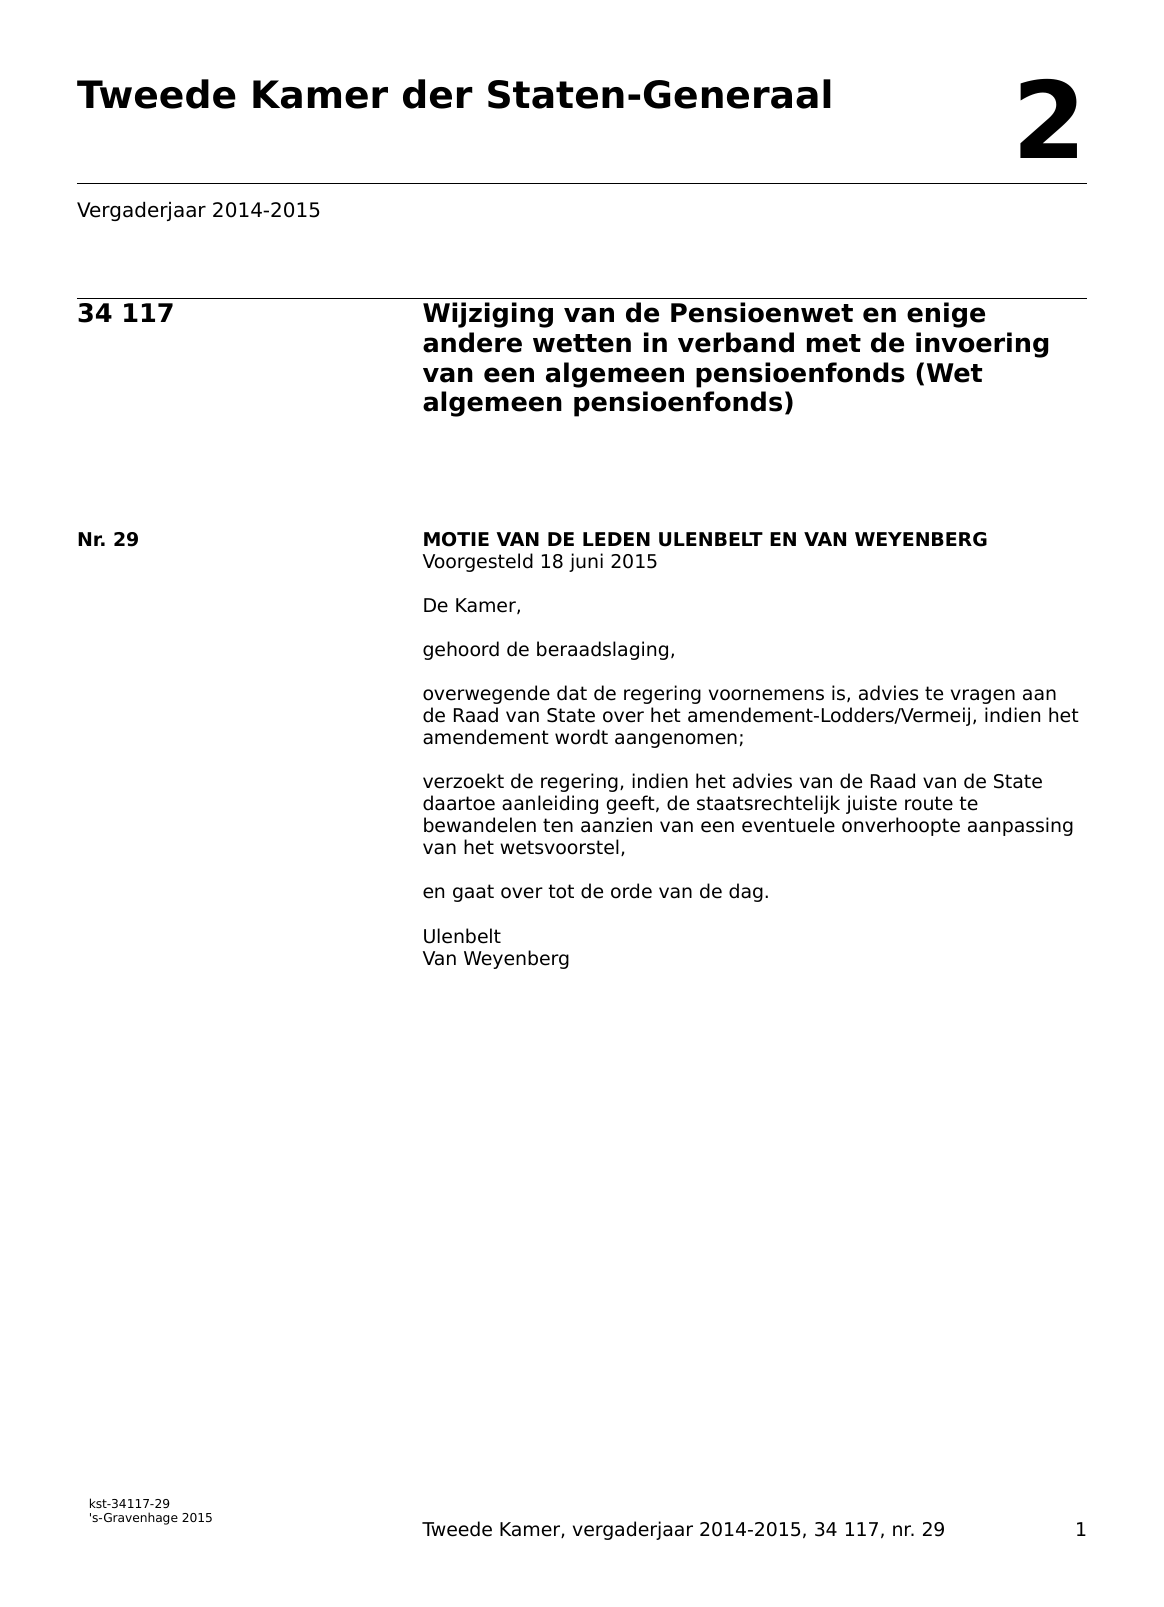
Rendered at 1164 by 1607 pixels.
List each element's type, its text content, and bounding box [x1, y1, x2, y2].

text kst-34117-29 [88, 1497, 323, 1511]
subtitle Nr. 29 MOTIE VAN DE LEDEN ULENBELT EN VAN WEYENBERG [77, 529, 1087, 551]
table_header 2 [886, 59, 1087, 183]
text De Kamer, [422, 595, 1087, 617]
text verzoekt de regering, indien het advies van de Raad van de State daartoe aanleiding geeft, de staatsrechtelijk juiste route te bewandelen ten aanzien van een eventuele onverhoopte aanpassing van het wetsvoorstel, [422, 771, 1087, 859]
text Ulenbelt [422, 926, 1087, 948]
subtitle 34 117 Wijziging van de Pensioenwet en enige andere wetten in verband met de invoering van een algemeen pensioenfonds (Wet algemeen pensioenfonds) [77, 299, 1087, 418]
text Voorgesteld 18 juni 2015 [422, 551, 1087, 573]
text Van Weyenberg [422, 948, 1087, 969]
text en gaat over tot de orde van de dag. [422, 881, 1087, 903]
table_header Tweede Kamer der Staten-Generaal [77, 59, 886, 183]
table_cell Vergaderjaar 2014-2015 [77, 184, 1087, 298]
text 's-Gravenhage 2015 [88, 1511, 323, 1525]
text overwegende dat de regering voornemens is, advies te vragen aan de Raad van State over het amendement-Lodders/Vermeij, indien het amendement wordt aangenomen; [422, 683, 1087, 749]
text gehoord de beraadslaging, [422, 639, 1087, 661]
